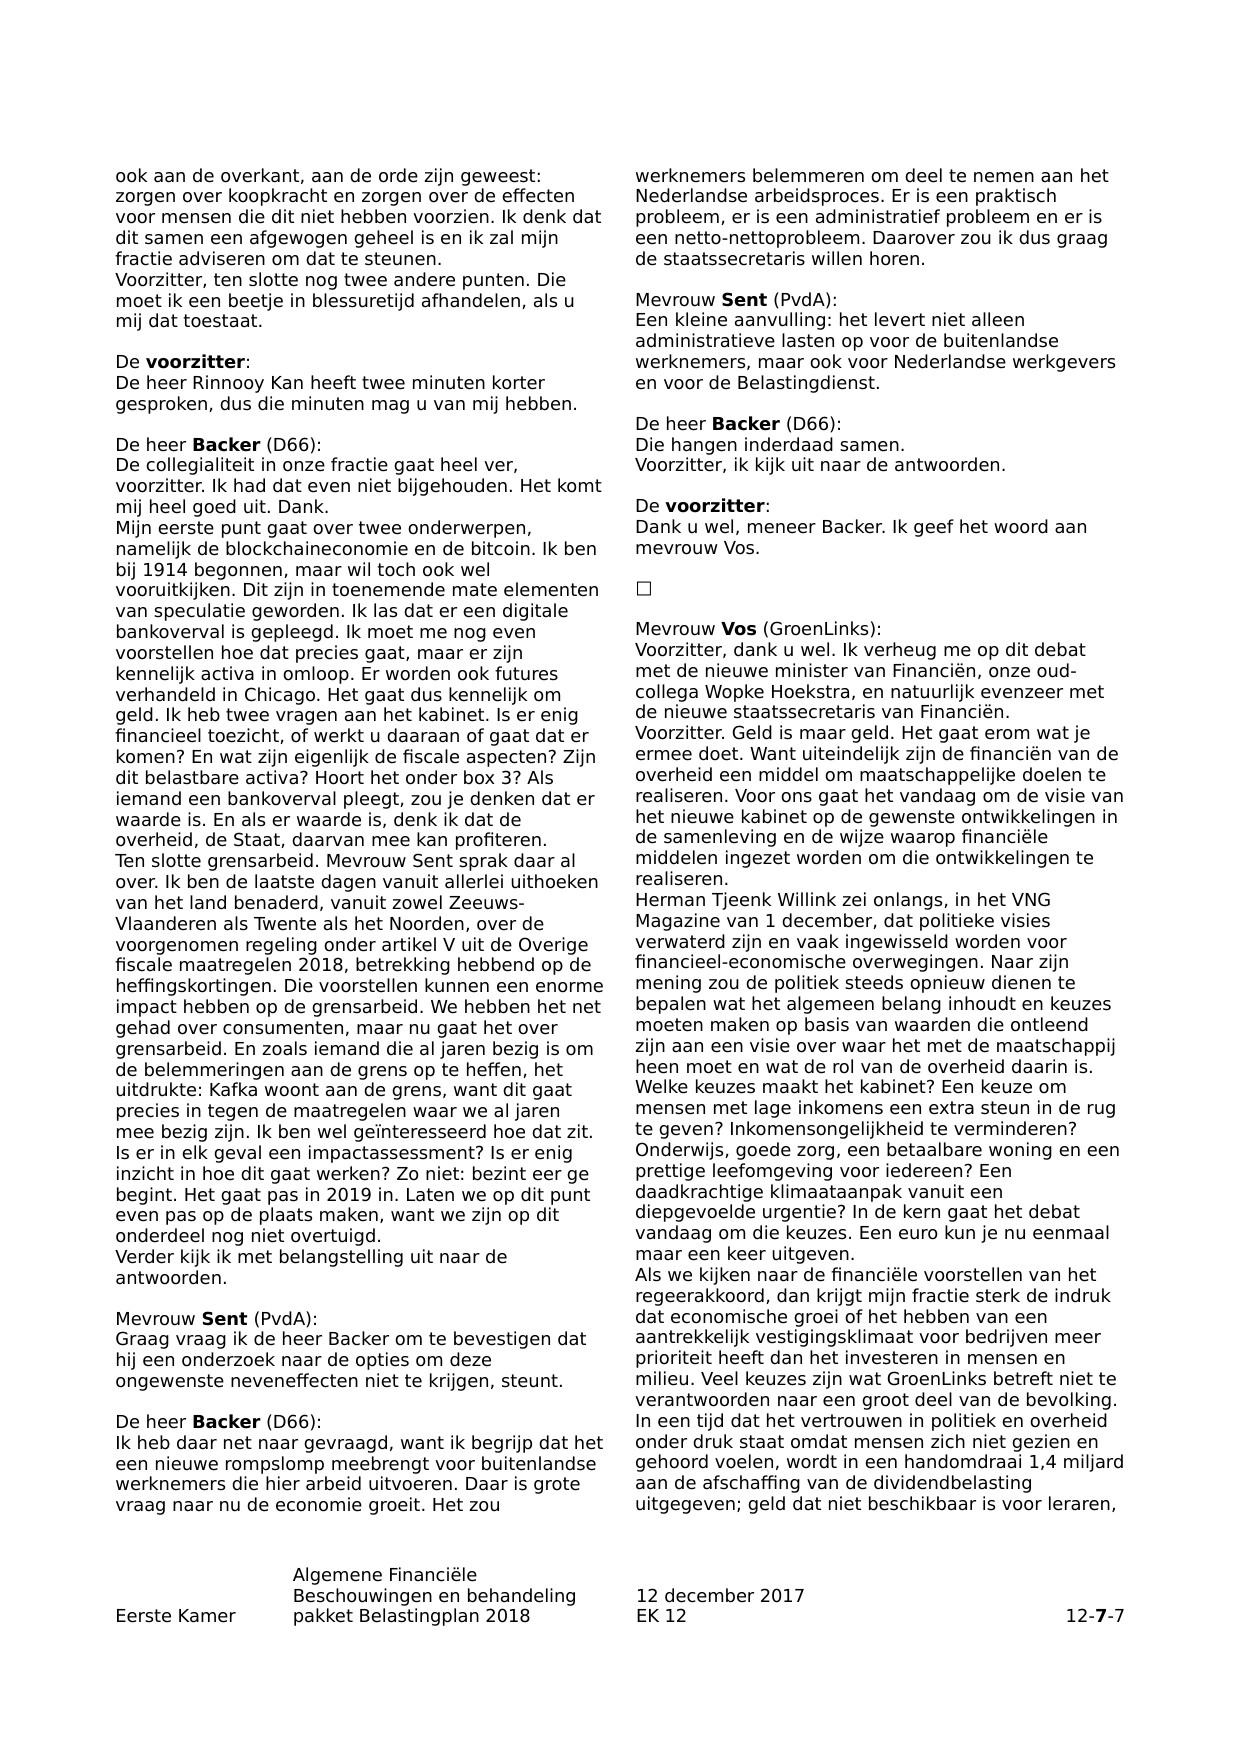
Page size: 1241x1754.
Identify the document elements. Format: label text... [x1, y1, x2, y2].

text Ik heb daar net naar gevraagd, want ik begrijp dat het een nieuwe rompslomp meebrengt voor buitenlandse werknemers die hier arbeid uitvoeren. Daar is grote vraag naar nu de economie groeit. Het zou [115, 1432, 605, 1516]
text Voorzitter. Geld is maar geld. Het gaat erom wat je ermee doet. Want uiteindelijk zijn de financiën van de overheid een middel om maatschappelijke doelen te realiseren. Voor ons gaat het vandaag om de visie van het nieuwe kabinet op de gewenste ontwikkelingen in de samenleving en de wijze waarop financiële middelen ingezet worden om die ontwikkelingen te realiseren. [635, 723, 1125, 890]
text Ten slotte grensarbeid. Mevrouw Sent sprak daar al over. Ik ben de laatste dagen vanuit allerlei uithoeken van het land benaderd, vanuit zowel Zeeuws-Vlaanderen als Twente als het Noorden, over de voorgenomen regeling onder artikel V uit de Overige fiscale maatregelen 2018, betrekking hebbend op de heffingskortingen. Die voorstellen kunnen een enorme impact hebben op de grensarbeid. We hebben het net gehad over consumenten, maar nu gaat het over grensarbeid. En zoals iemand die al jaren bezig is om de belemmeringen aan de grens op te heffen, het uitdrukte: Kafka woont aan de grens, want dit gaat precies in tegen de maatregelen waar we al jaren mee bezig zijn. Ik ben wel geïnteresseerd hoe dat zit. Is er in elk geval een impactassessment? Is er enig inzicht in hoe dit gaat werken? Zo niet: bezint eer ge begint. Het gaat pas in 2019 in. Laten we op dit punt even pas op de plaats maken, want we zijn op dit onderdeel nog niet overtuigd. [115, 851, 605, 1247]
text De voorzitter: [115, 352, 605, 373]
text Een kleine aanvulling: het levert niet alleen administratieve lasten op voor de buitenlandse werknemers, maar ook voor Nederlandse werkgevers en voor de Belastingdienst. [635, 310, 1125, 393]
text ook aan de overkant, aan de orde zijn geweest: zorgen over koopkracht en zorgen over de effecten voor mensen die dit niet hebben voorzien. Ik denk dat dit samen een afgewogen geheel is en ik zal mijn fractie adviseren om dat te steunen. [115, 165, 605, 269]
text Voorzitter, ten slotte nog twee andere punten. Die moet ik een beetje in blessuretijd afhandelen, als u mij dat toestaat. [115, 269, 605, 332]
text Herman Tjeenk Willink zei onlangs, in het VNG Magazine van 1 december, dat politieke visies verwaterd zijn en vaak ingewisseld worden voor financieel-economische overwegingen. Naar zijn mening zou de politiek steeds opnieuw dienen te bepalen wat het algemeen belang inhoudt en keuzes moeten maken op basis van waarden die ontleend zijn aan een visie over waar het met de maatschappij heen moet en wat de rol van de overheid daarin is. Welke keuzes maakt het kabinet? Een keuze om mensen met lage inkomens een extra steun in de rug te geven? Inkomensongelijkheid te verminderen? Onderwijs, goede zorg, een betaalbare woning en een prettige leefomgeving voor iedereen? Een daadkrachtige klimaataanpak vanuit een diepgevoelde urgentie? In de kern gaat het debat vandaag om die keuzes. Een euro kun je nu eenmaal maar een keer uitgeven. [635, 890, 1125, 1265]
text Verder kijk ik met belangstelling uit naar de antwoorden. [115, 1247, 605, 1288]
text werknemers belemmeren om deel te nemen aan het Nederlandse arbeidsproces. Er is een praktisch probleem, er is een administratief probleem en er is een netto-nettoprobleem. Daarover zou ik dus graag de staatssecretaris willen horen. [635, 165, 1125, 269]
text Die hangen inderdaad samen. [635, 434, 1125, 455]
text Voorzitter, dank u wel. Ik verheug me op dit debat met de nieuwe minister van Financiën, onze oud-collega Wopke Hoekstra, en natuurlijk evenzeer met de nieuwe staatssecretaris van Financiën. [635, 640, 1125, 723]
text Als we kijken naar de financiële voorstellen van het regeerakkoord, dan krijgt mijn fractie sterk de indruk dat economische groei of het hebben van een aantrekkelijk vestigingsklimaat voor bedrijven meer prioriteit heeft dan het investeren in mensen en milieu. Veel keuzes zijn wat GroenLinks betreft niet te verantwoorden naar een groot deel van de bevolking. In een tijd dat het vertrouwen in politiek en overheid onder druk staat omdat mensen zich niet gezien en gehoord voelen, wordt in een handomdraai 1,4 miljard aan de afschaffing van de dividendbelasting uitgegeven; geld dat niet beschikbaar is voor leraren, [635, 1265, 1125, 1515]
text Mijn eerste punt gaat over twee onderwerpen, namelijk de blockchaineconomie en de bitcoin. Ik ben bij 1914 begonnen, maar wil toch ook wel vooruitkijken. Dit zijn in toenemende mate elementen van speculatie geworden. Ik las dat er een digitale bankoverval is gepleegd. Ik moet me nog even voorstellen hoe dat precies gaat, maar er zijn kennelijk activa in omloop. Er worden ook futures verhandeld in Chicago. Het gaat dus kennelijk om geld. Ik heb twee vragen aan het kabinet. Is er enig financieel toezicht, of werkt u daaraan of gaat dat er komen? En wat zijn eigenlijk de fiscale aspecten? Zijn dit belastbare activa? Hoort het onder box 3? Als iemand een bankoverval pleegt, zou je denken dat er waarde is. En als er waarde is, denk ik dat de overheid, de Staat, daarvan mee kan profiteren. [115, 518, 605, 851]
text Mevrouw Sent (PvdA): [115, 1308, 605, 1329]
text De voorzitter: [635, 496, 1125, 517]
text Mevrouw Sent (PvdA): [635, 289, 1125, 310]
text Mevrouw Vos (GroenLinks): [635, 619, 1125, 640]
text De heer Backer (D66): [635, 413, 1125, 434]
text Voorzitter, ik kijk uit naar de antwoorden. [635, 455, 1125, 476]
text Dank u wel, meneer Backer. Ik geef het woord aan mevrouw Vos. [635, 517, 1125, 558]
text ⬜ [635, 578, 1125, 599]
text Graag vraag ik de heer Backer om te bevestigen dat hij een onderzoek naar de opties om deze ongewenste neveneffecten niet te krijgen, steunt. [115, 1329, 605, 1392]
text De heer Backer (D66): [115, 434, 605, 455]
text De collegialiteit in onze fractie gaat heel ver, voorzitter. Ik had dat even niet bijgehouden. Het komt mij heel goed uit. Dank. [115, 455, 605, 518]
text De heer Backer (D66): [115, 1412, 605, 1432]
text De heer Rinnooy Kan heeft twee minuten korter gesproken, dus die minuten mag u van mij hebben. [115, 373, 605, 414]
